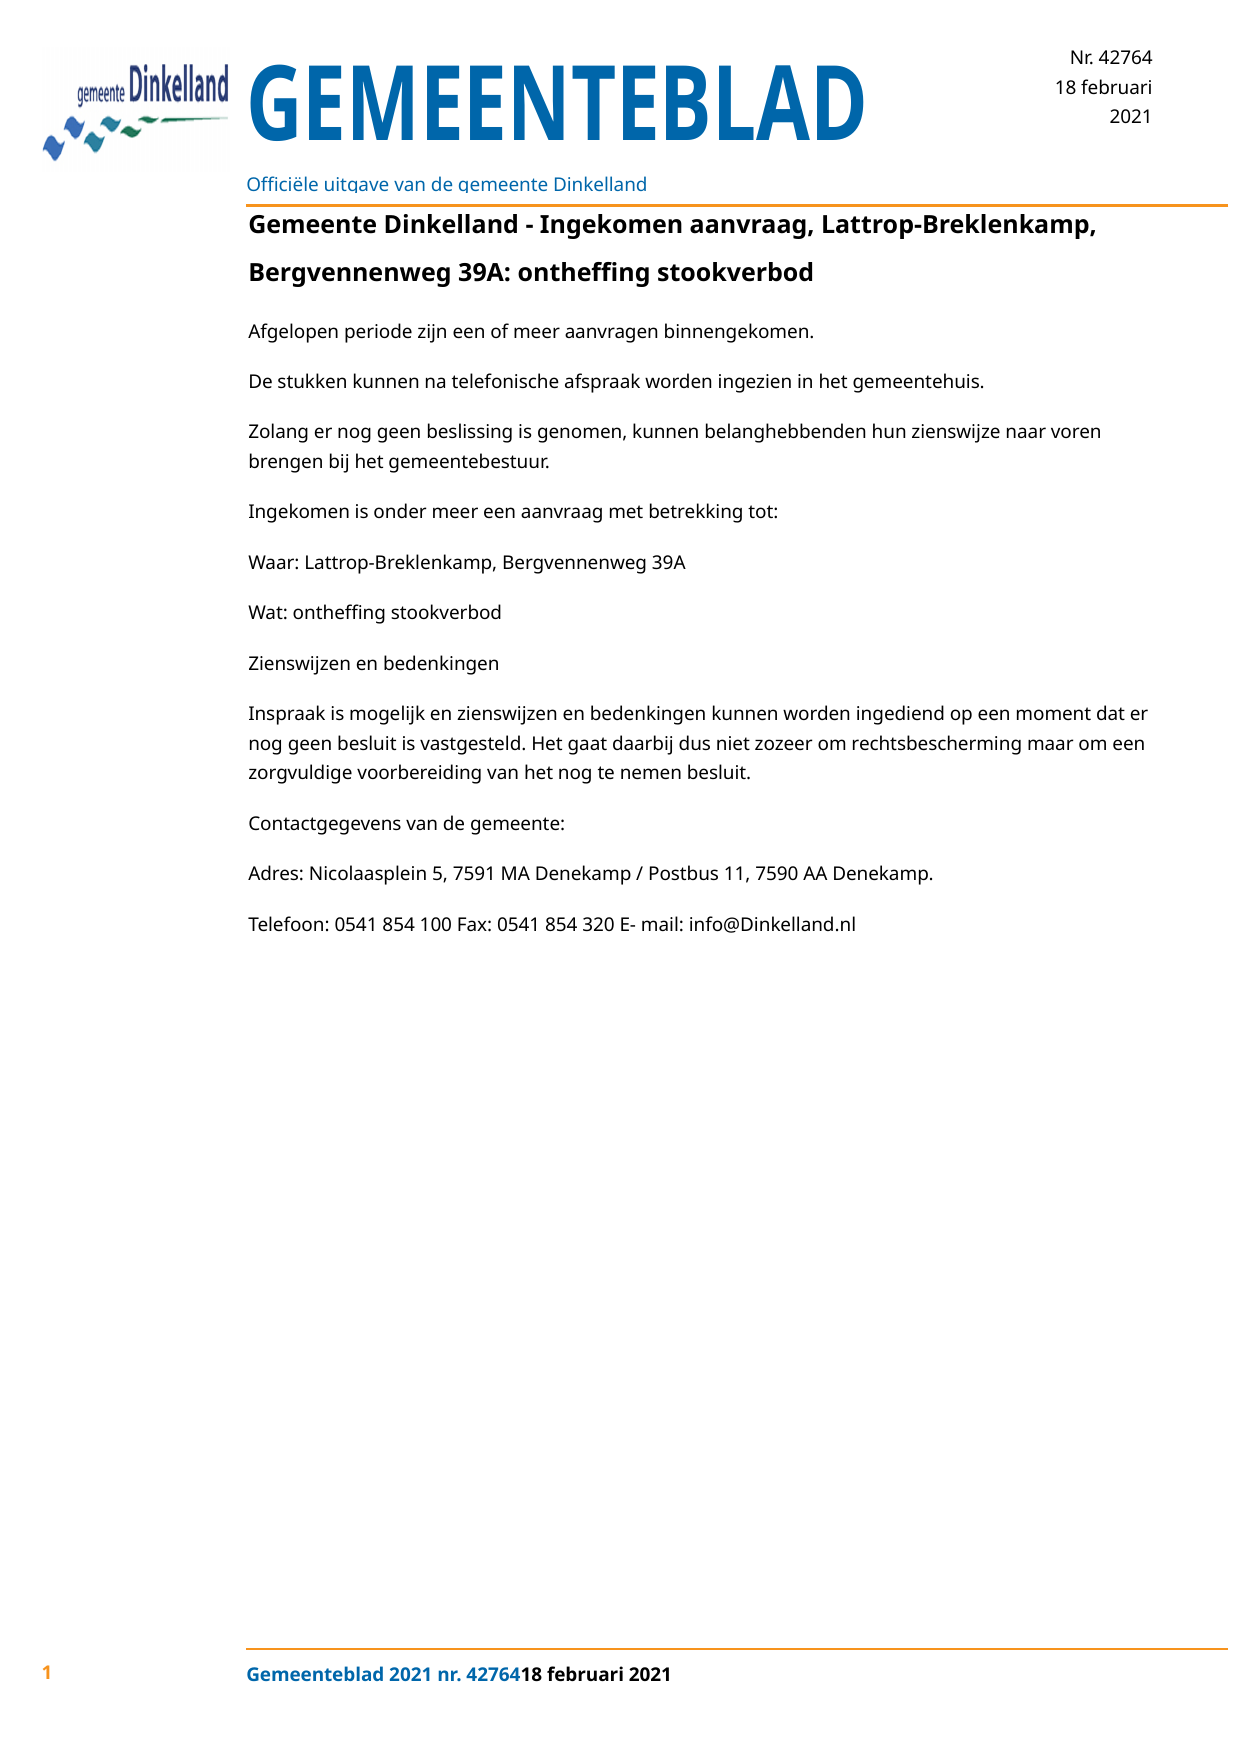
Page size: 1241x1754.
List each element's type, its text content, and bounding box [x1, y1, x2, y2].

picture [41, 47, 231, 172]
text Adres: Nicolaasplein 5, 7591 MA Denekamp / Postbus 11, 7590 AA Denekamp. [248, 860, 1152, 886]
text Afgelopen periode zijn een of meer aanvragen binnengekomen. [248, 318, 1152, 344]
text De stukken kunnen na telefonische afspraak worden ingezien in het gemeentehuis. [248, 368, 1152, 394]
text Zolang er nog geen beslissing is genomen, kunnen belanghebbenden hun zienswijze naar voren brengen bij het gemeentebestuur. [248, 419, 1152, 474]
text Ingekomen is onder meer een aanvraag met betrekking tot: [248, 499, 1152, 524]
text Gemeente Dinkelland - Ingekomen aanvraag, Lattrop-Breklenkamp, Bergvennenweg 39A: ontheffing stookverbod [248, 207, 1152, 288]
text Contactgegevens van de gemeente: [248, 810, 1152, 836]
text Waar: Lattrop-Breklenkamp, Bergvennenweg 39A [248, 549, 1152, 575]
text Wat: ontheffing stookverbod [248, 599, 1152, 625]
text Telefoon: 0541 854 100 Fax: 0541 854 320 E- mail: info@Dinkelland.nl [248, 911, 1152, 937]
text Inspraak is mogelijk en zienswijzen en bedenkingen kunnen worden ingediend op een moment dat er nog geen besluit is vastgesteld. Het gaat daarbij dus niet zozeer om rechtsbescherming maar om een zorgvuldige voorbereiding van het nog te nemen besluit. [248, 700, 1152, 785]
text Zienswijzen en bedenkingen [248, 650, 1152, 676]
